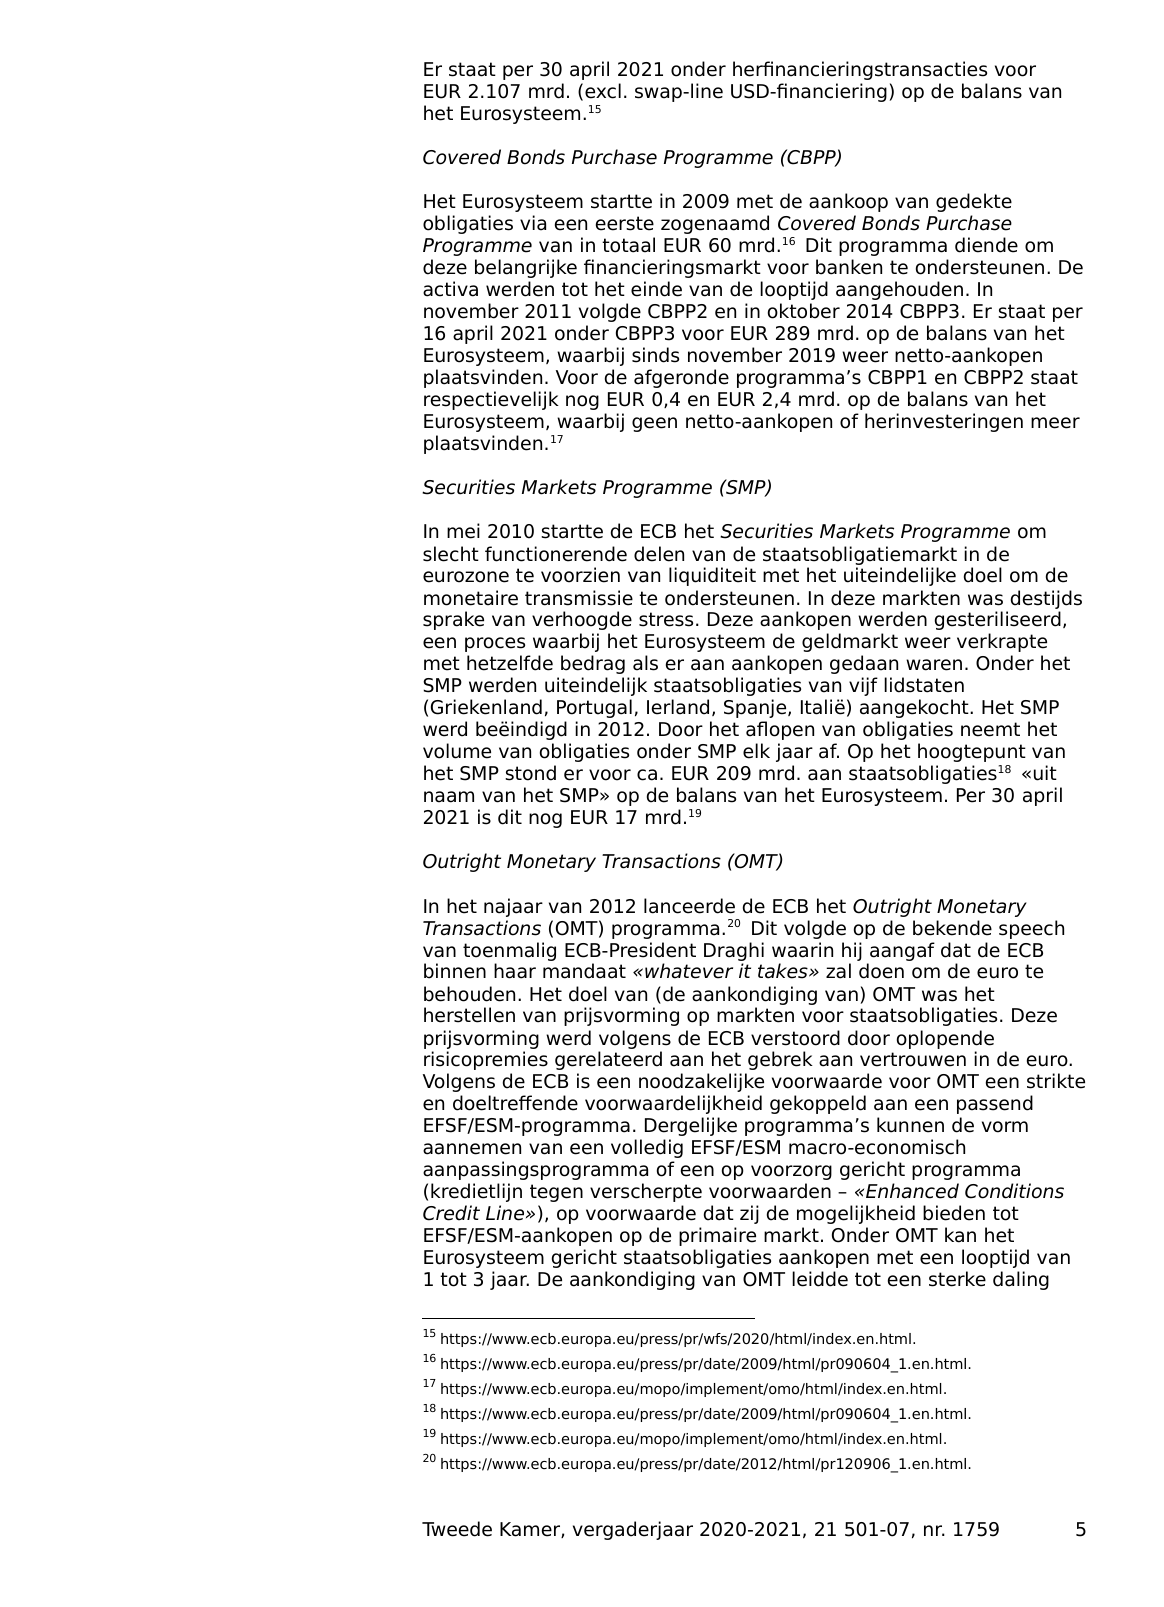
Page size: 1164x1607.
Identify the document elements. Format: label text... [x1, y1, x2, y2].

text In het najaar van 2012 lanceerde de ECB het Outright Monetary Transactions (OMT) programma. Dit volgde op de bekende speech van toenmalig ECB-President Draghi waarin hij aangaf dat de ECB binnen haar mandaat «whatever it takes» zal doen om de euro te behouden. Het doel van (de aankondiging van) OMT was het herstellen van prijsvorming op markten voor staatsobligaties. Deze prijsvorming werd volgens de ECB verstoord door oplopende risicopremies gerelateerd aan het gebrek aan vertrouwen in de euro. Volgens de ECB is een noodzakelijke voorwaarde voor OMT een strikte en doeltreffende voorwaardelijkheid gekoppeld aan een passend EFSF/ESM-programma. Dergelijke programma’s kunnen de vorm aannemen van een volledig EFSF/ESM macro-economisch aanpassingsprogramma of een op voorzorg gericht programma (kredietlijn tegen verscherpte voorwaarden – «Enhanced Conditions Credit Line»), op voorwaarde dat zij de mogelijkheid bieden tot EFSF/ESM-aankopen op de primaire markt. Onder OMT kan het Eurosysteem gericht staatsobligaties aankopen met een looptijd van 1 tot 3 jaar. De aankondiging van OMT leidde tot een sterke daling [422, 896, 1087, 1291]
text https://www.ecb.europa.eu/press/pr/date/2009/html/pr090604_1.en.html. [422, 1352, 1087, 1374]
subtitle Outright Monetary Transactions (OMT) [422, 851, 1087, 873]
text https://www.ecb.europa.eu/press/pr/wfs/2020/html/index.en.html. [422, 1327, 1087, 1349]
text Er staat per 30 april 2021 onder herfinancieringstransacties voor EUR 2.107 mrd. (excl. swap-line USD-financiering) op de balans van het Eurosysteem. [422, 59, 1087, 125]
text https://www.ecb.europa.eu/press/pr/date/2009/html/pr090604_1.en.html. [422, 1402, 1087, 1424]
text https://www.ecb.europa.eu/mopo/implement/omo/html/index.en.html. [422, 1377, 1087, 1399]
subtitle Covered Bonds Purchase Programme (CBPP) [422, 147, 1087, 169]
text Het Eurosysteem startte in 2009 met de aankoop van gedekte obligaties via een eerste zogenaamd Covered Bonds Purchase Programme van in totaal EUR 60 mrd. Dit programma diende om deze belangrijke financieringsmarkt voor banken te ondersteunen. De activa werden tot het einde van de looptijd aangehouden. In november 2011 volgde CBPP2 en in oktober 2014 CBPP3. Er staat per 16 april 2021 onder CBPP3 voor EUR 289 mrd. op de balans van het Eurosysteem, waarbij sinds november 2019 weer netto-aankopen plaatsvinden. Voor de afgeronde programma’s CBPP1 en CBPP2 staat respectievelijk nog EUR 0,4 en EUR 2,4 mrd. op de balans van het Eurosysteem, waarbij geen netto-aankopen of herinvesteringen meer plaatsvinden. [422, 191, 1087, 455]
text In mei 2010 startte de ECB het Securities Markets Programme om slecht functionerende delen van de staatsobligatiemarkt in de eurozone te voorzien van liquiditeit met het uiteindelijke doel om de monetaire transmissie te ondersteunen. In deze markten was destijds sprake van verhoogde stress. Deze aankopen werden gesteriliseerd, een proces waarbij het Eurosysteem de geldmarkt weer verkrapte met hetzelfde bedrag als er aan aankopen gedaan waren. Onder het SMP werden uiteindelijk staatsobligaties van vijf lidstaten (Griekenland, Portugal, Ierland, Spanje, Italië) aangekocht. Het SMP werd beëindigd in 2012. Door het aflopen van obligaties neemt het volume van obligaties onder SMP elk jaar af. Op het hoogtepunt van het SMP stond er voor ca. EUR 209 mrd. aan staatsobligaties «uit naam van het SMP» op de balans van het Eurosysteem. Per 30 april 2021 is dit nog EUR 17 mrd. [422, 521, 1087, 829]
text https://www.ecb.europa.eu/mopo/implement/omo/html/index.en.html. [422, 1427, 1087, 1449]
text https://www.ecb.europa.eu/press/pr/date/2012/html/pr120906_1.en.html. [422, 1452, 1087, 1474]
subtitle Securities Markets Programme (SMP) [422, 477, 1087, 499]
